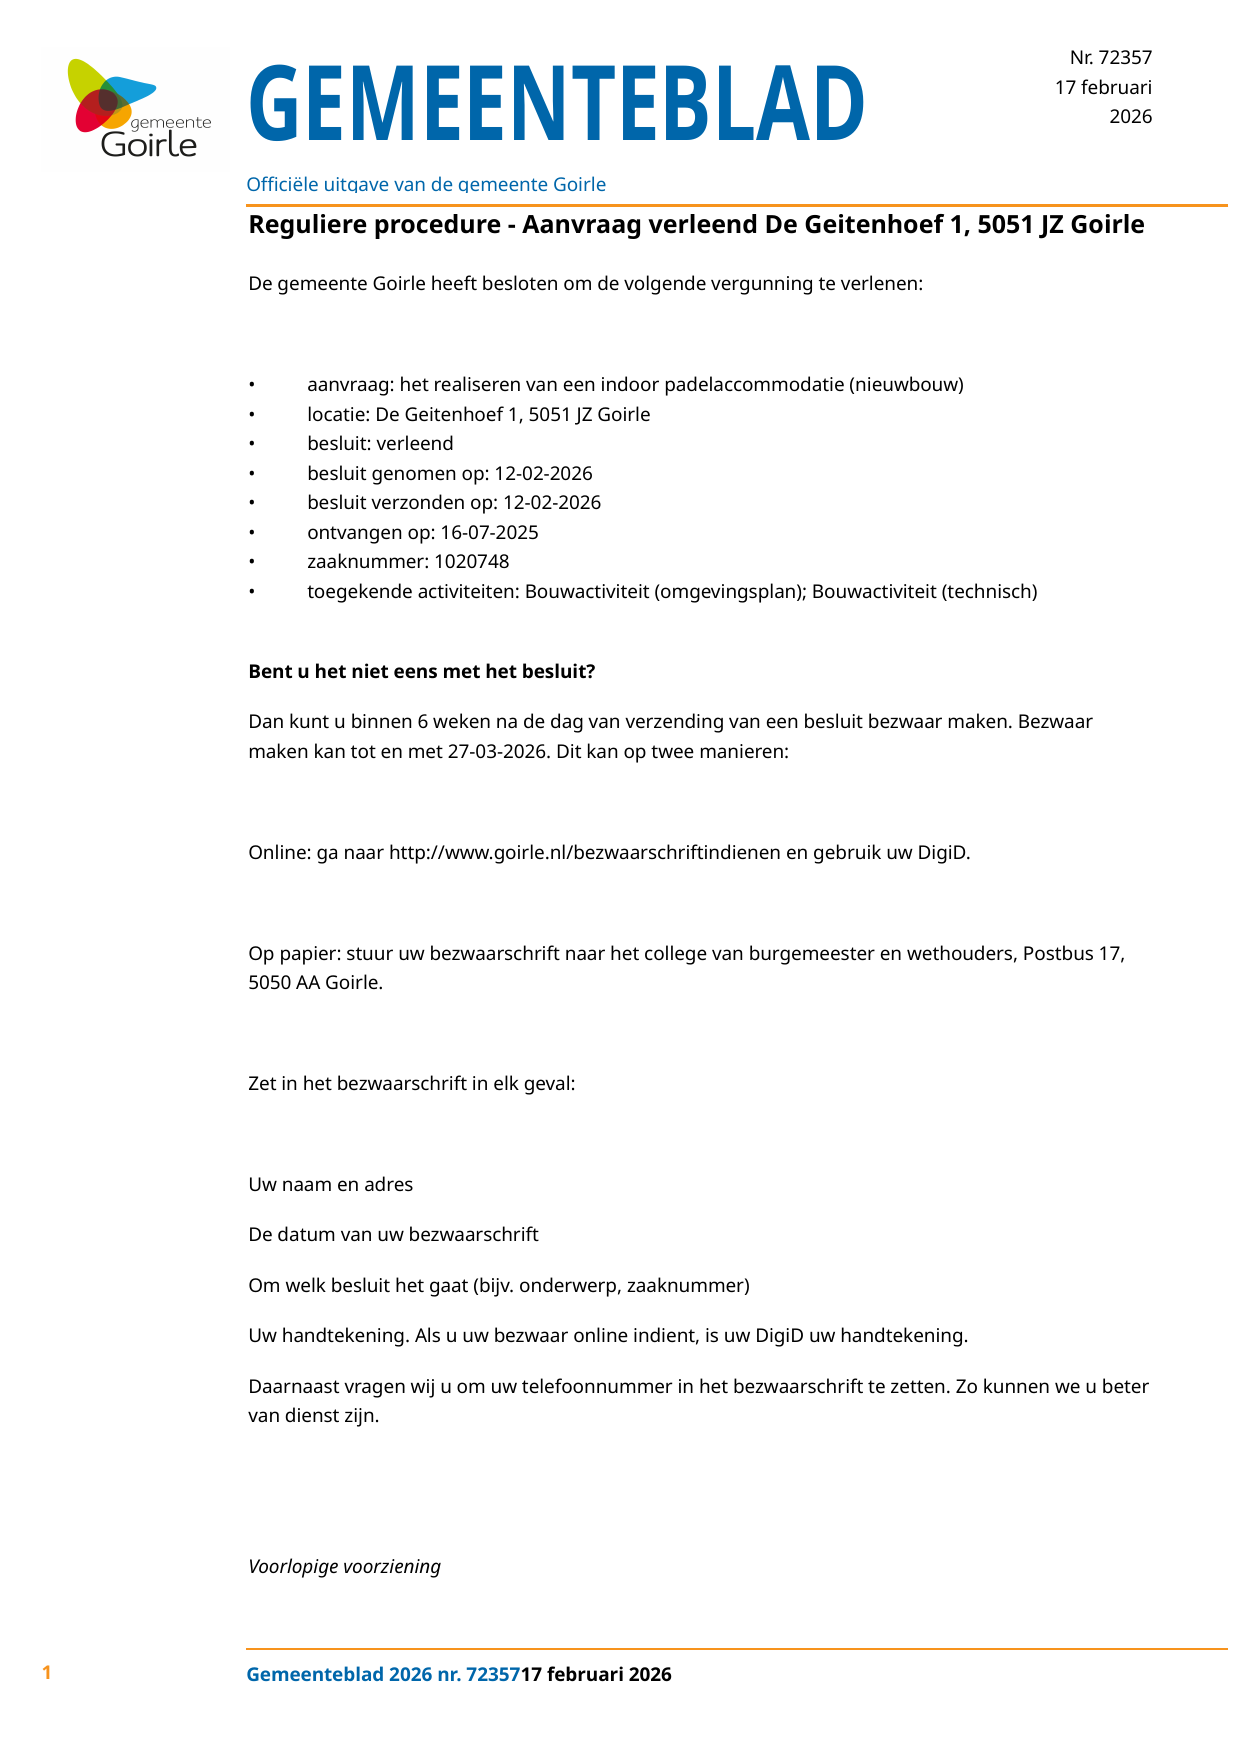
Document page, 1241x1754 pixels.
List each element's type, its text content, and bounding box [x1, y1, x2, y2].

list aanvraag: het realiseren van een indoor padelaccommodatie (nieuwbouw) [248, 371, 1152, 397]
text Online: ga naar http://www.goirle.nl/bezwaarschriftindienen en gebruik uw DigiD. [248, 839, 1152, 865]
list besluit verzonden op: 12-02-2026 [248, 489, 1152, 515]
picture [41, 47, 231, 172]
text Om welk besluit het gaat (bijv. onderwerp, zaaknummer) [248, 1272, 1152, 1298]
list ontvangen op: 16-07-2025 [248, 519, 1152, 545]
text De datum van uw bezwaarschrift [248, 1222, 1152, 1247]
text Reguliere procedure - Aanvraag verleend De Geitenhoef 1, 5051 JZ Goirle [248, 207, 1152, 241]
text Dan kunt u binnen 6 weken na de dag van verzending van een besluit bezwaar maken. Bezwaar maken kan tot en met 27-03-2026. Dit kan op twee manieren: [248, 709, 1152, 764]
text Bent u het niet eens met het besluit? [248, 658, 1152, 684]
text Zet in het bezwaarschrift in elk geval: [248, 1070, 1152, 1096]
list toegekende activiteiten: Bouwactiviteit (omgevingsplan); Bouwactiviteit (technisch) [248, 578, 1152, 604]
list besluit: verleend [248, 430, 1152, 456]
text De gemeente Goirle heeft besloten om de volgende vergunning te verlenen: [248, 270, 1152, 296]
list locatie: De Geitenhoef 1, 5051 JZ Goirle [248, 401, 1152, 426]
text Voorlopige voorziening [248, 1554, 1152, 1579]
text Daarnaast vragen wij u om uw telefoonnummer in het bezwaarschrift te zetten. Zo kunnen we u beter van dienst zijn. [248, 1373, 1152, 1428]
text Uw naam en adres [248, 1171, 1152, 1197]
list besluit genomen op: 12-02-2026 [248, 460, 1152, 486]
text Op papier: stuur uw bezwaarschrift naar het college van burgemeester en wethouders, Postbus 17, 5050 AA Goirle. [248, 940, 1152, 995]
text Uw handtekening. Als u uw bezwaar online indient, is uw DigiD uw handtekening. [248, 1322, 1152, 1348]
list zaaknummer: 1020748 [248, 549, 1152, 574]
